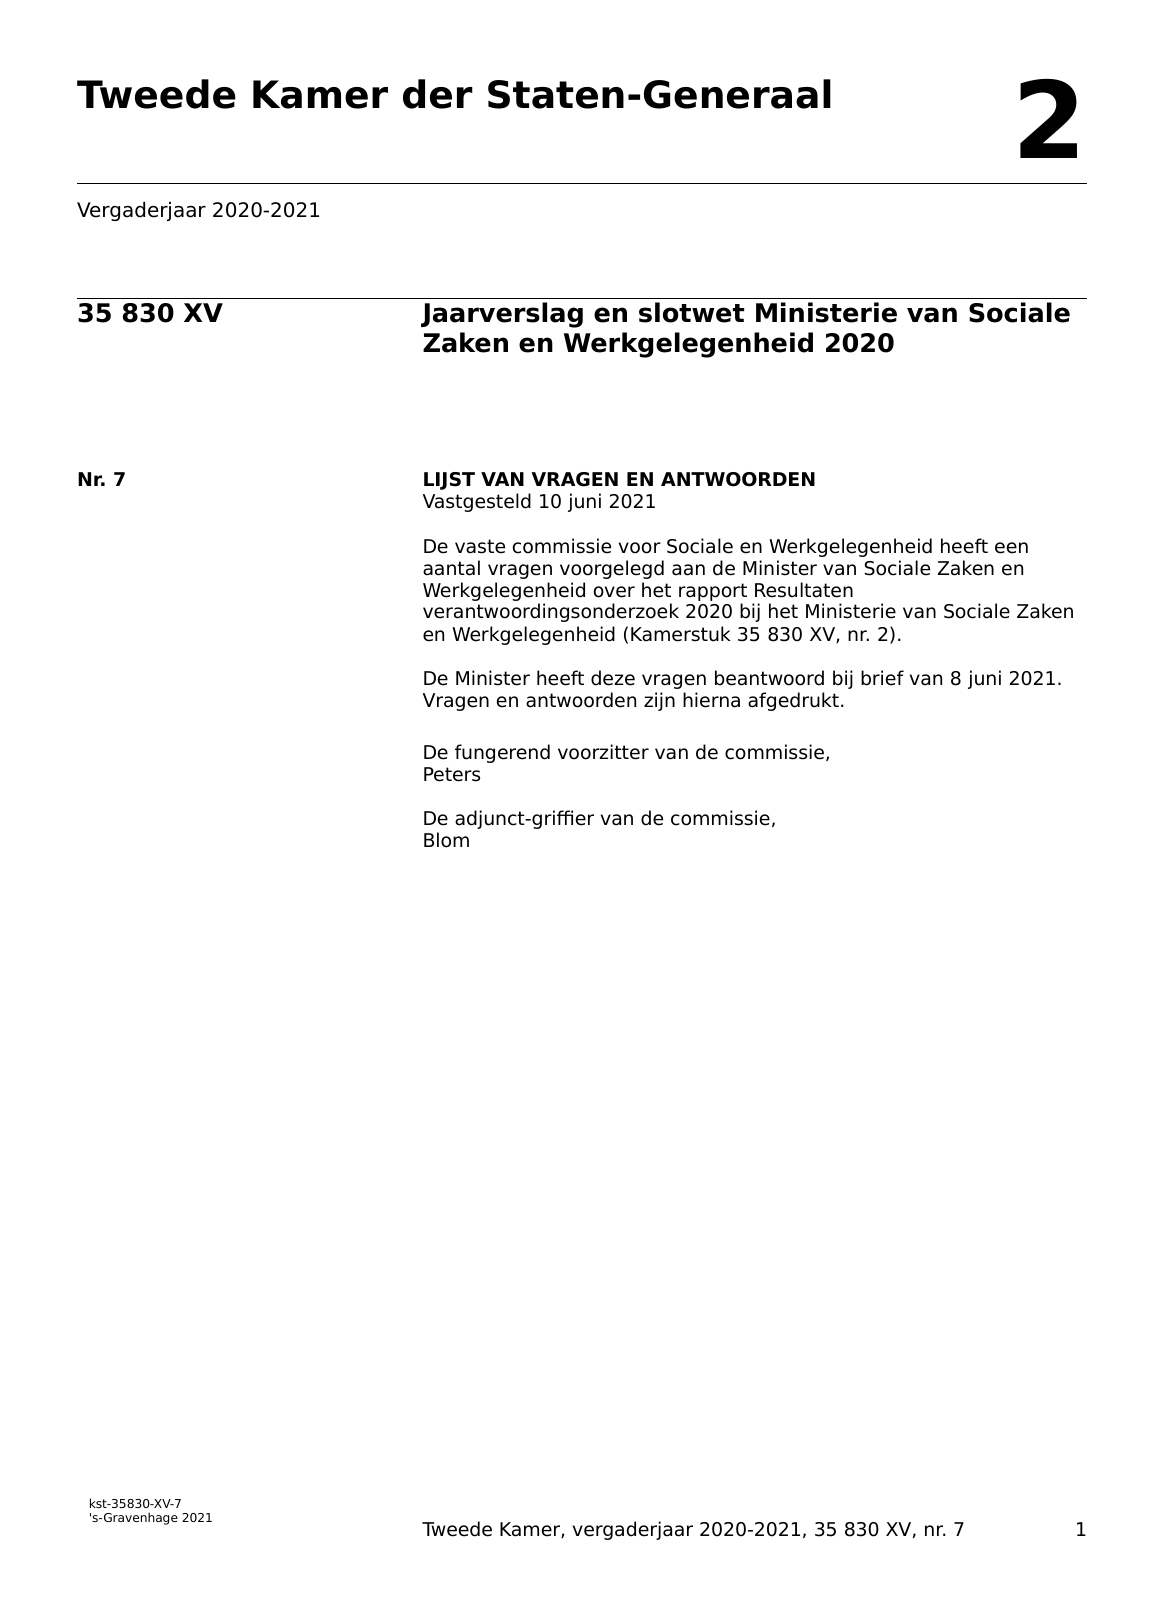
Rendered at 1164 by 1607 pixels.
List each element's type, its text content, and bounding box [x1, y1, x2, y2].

text 's-Gravenhage 2021 [88, 1511, 323, 1525]
text kst-35830-XV-7 [88, 1497, 323, 1511]
text Vastgesteld 10 juni 2021 [422, 491, 1087, 513]
table_header 2 [886, 59, 1087, 183]
text De fungerend voorzitter van de commissie, Peters [422, 742, 1087, 786]
text De adjunct-griffier van de commissie, Blom [422, 808, 1087, 852]
text De Minister heeft deze vragen beantwoord bij brief van 8 juni 2021. Vragen en antwoorden zijn hierna afgedrukt. [422, 668, 1087, 712]
subtitle 35 830 XV Jaarverslag en slotwet Ministerie van Sociale Zaken en Werkgelegenheid 2020 [77, 299, 1087, 358]
table_header Tweede Kamer der Staten-Generaal [77, 59, 886, 183]
subtitle Nr. 7 LIJST VAN VRAGEN EN ANTWOORDEN [77, 469, 1087, 491]
text De vaste commissie voor Sociale en Werkgelegenheid heeft een aantal vragen voorgelegd aan de Minister van Sociale Zaken en Werkgelegenheid over het rapport Resultaten verantwoordingsonderzoek 2020 bij het Ministerie van Sociale Zaken en Werkgelegenheid (Kamerstuk 35 830 XV, nr. 2). [422, 536, 1087, 645]
table_cell Vergaderjaar 2020-2021 [77, 184, 1087, 298]
